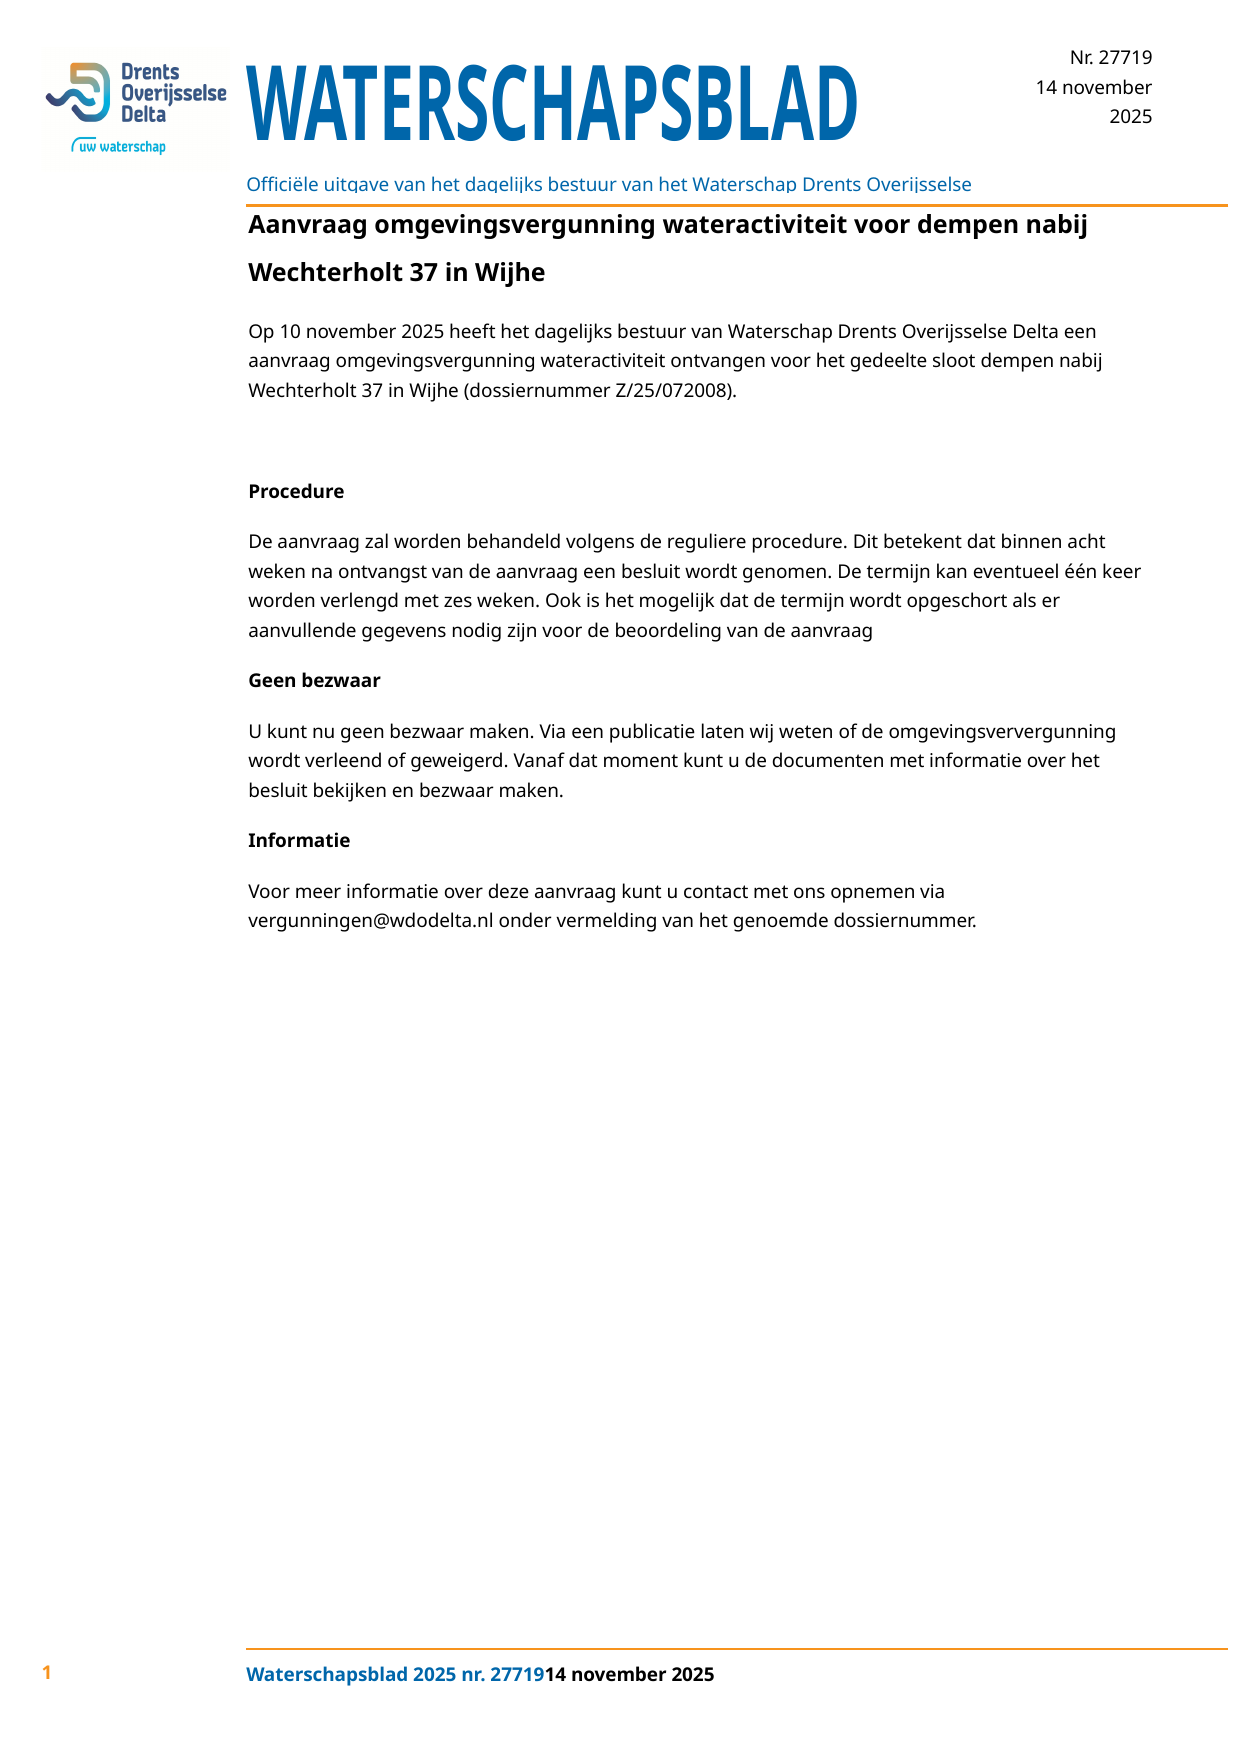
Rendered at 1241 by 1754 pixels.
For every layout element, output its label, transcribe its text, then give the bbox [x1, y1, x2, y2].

picture [41, 47, 231, 172]
text U kunt nu geen bezwaar maken. Via een publicatie laten wij weten of de omgevingsververgunning wordt verleend of geweigerd. Vanaf dat moment kunt u de documenten met informatie over het besluit bekijken en bezwaar maken. [248, 718, 1152, 803]
text De aanvraag zal worden behandeld volgens de reguliere procedure. Dit betekent dat binnen acht weken na ontvangst van de aanvraag een besluit wordt genomen. De termijn kan eventueel één keer worden verlengd met zes weken. Ook is het mogelijk dat de termijn wordt opgeschort als er aanvullende gegevens nodig zijn voor de beoordeling van de aanvraag [248, 528, 1152, 643]
text Procedure [248, 478, 1152, 504]
text Voor meer informatie over deze aanvraag kunt u contact met ons opnemen via vergunningen@wdodelta.nl onder vermelding van het genoemde dossiernummer. [248, 878, 1152, 933]
text Op 10 november 2025 heeft het dagelijks bestuur van Waterschap Drents Overijsselse Delta een aanvraag omgevingsvergunning wateractiviteit ontvangen voor het gedeelte sloot dempen nabij Wechterholt 37 in Wijhe (dossiernummer Z/25/072008). [248, 318, 1152, 403]
text Aanvraag omgevingsvergunning wateractiviteit voor dempen nabij Wechterholt 37 in Wijhe [248, 207, 1152, 288]
text Geen bezwaar [248, 667, 1152, 693]
text Informatie [248, 827, 1152, 853]
